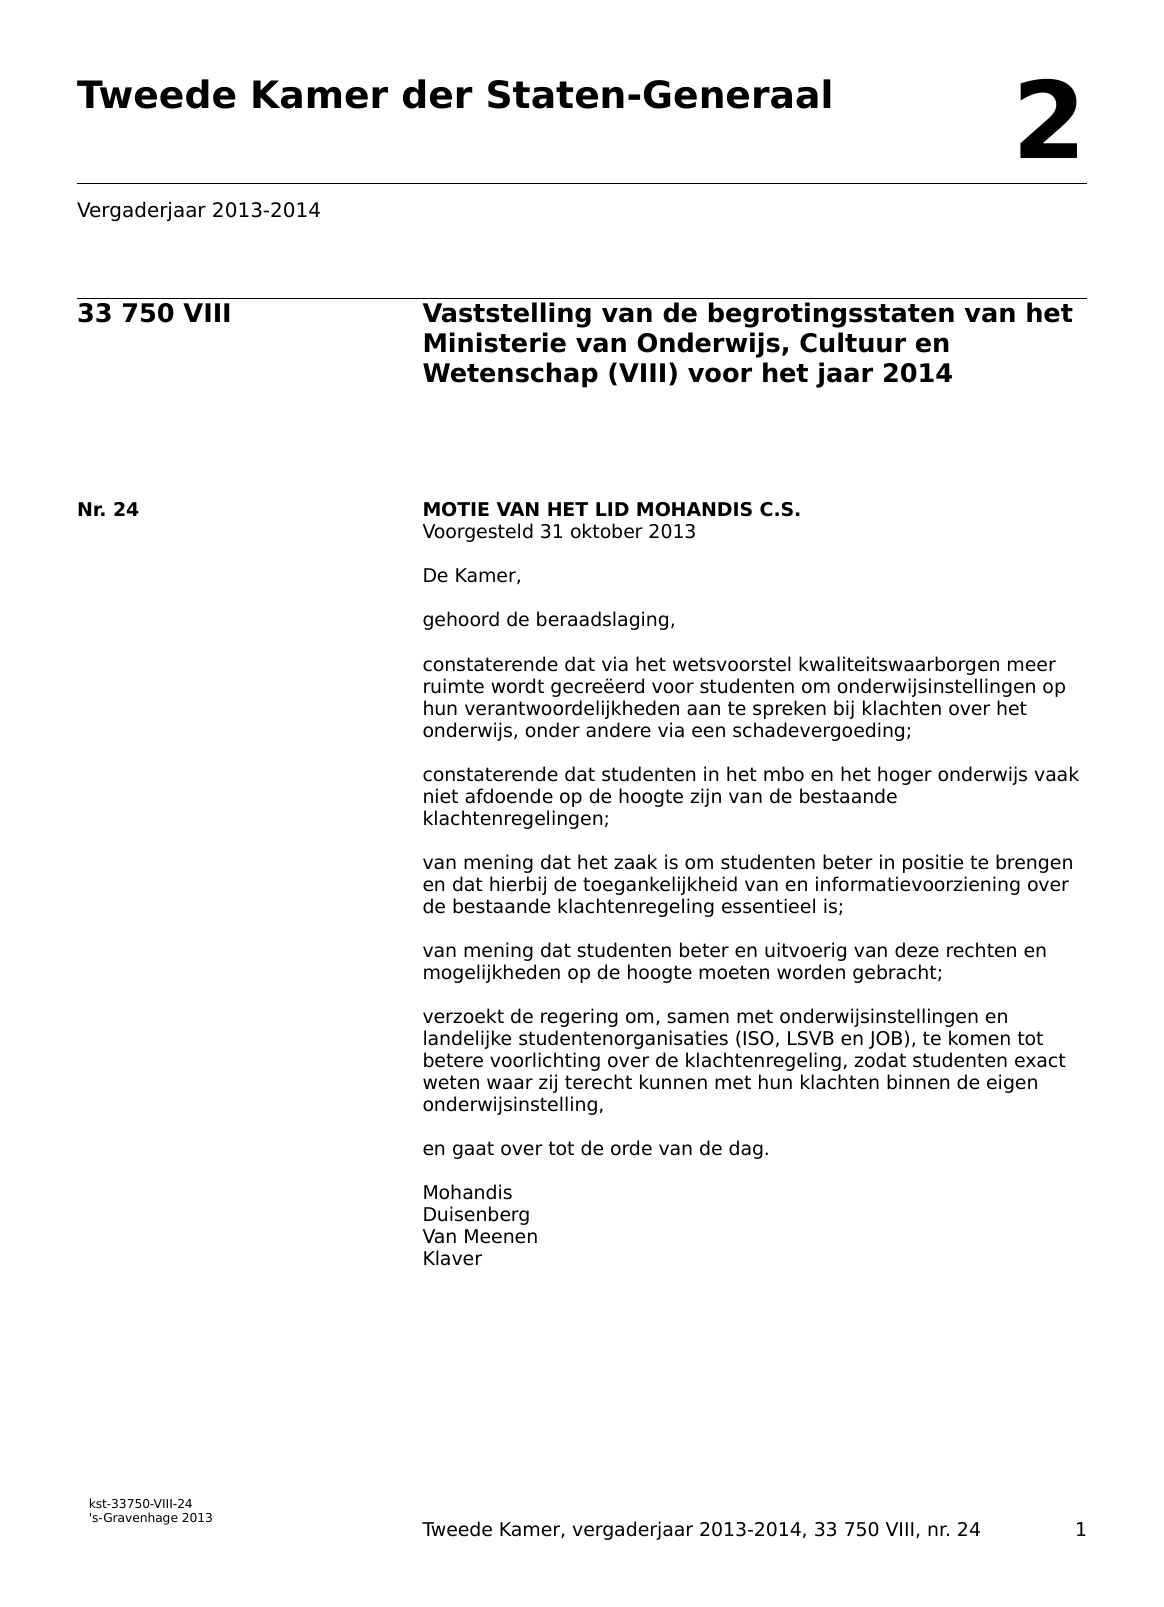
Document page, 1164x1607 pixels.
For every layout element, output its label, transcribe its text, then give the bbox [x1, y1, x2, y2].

text en gaat over tot de orde van de dag. [422, 1138, 1087, 1160]
text Klaver [422, 1248, 1087, 1270]
text Duisenberg [422, 1204, 1087, 1226]
text Voorgesteld 31 oktober 2013 [422, 521, 1087, 543]
subtitle 33 750 VIII Vaststelling van de begrotingsstaten van het Ministerie van Onderwijs, Cultuur en Wetenschap (VIII) voor het jaar 2014 [77, 299, 1087, 388]
table_header 2 [886, 59, 1087, 183]
text van mening dat studenten beter en uitvoerig van deze rechten en mogelijkheden op de hoogte moeten worden gebracht; [422, 940, 1087, 984]
text constaterende dat via het wetsvoorstel kwaliteitswaarborgen meer ruimte wordt gecreëerd voor studenten om onderwijsinstellingen op hun verantwoordelijkheden aan te spreken bij klachten over het onderwijs, onder andere via een schadevergoeding; [422, 653, 1087, 741]
text Mohandis [422, 1182, 1087, 1204]
text Van Meenen [422, 1226, 1087, 1248]
text 's-Gravenhage 2013 [88, 1511, 323, 1525]
text kst-33750-VIII-24 [88, 1497, 323, 1511]
text constaterende dat studenten in het mbo en het hoger onderwijs vaak niet afdoende op de hoogte zijn van de bestaande klachtenregelingen; [422, 764, 1087, 829]
table_header Tweede Kamer der Staten-Generaal [77, 59, 886, 183]
table_cell Vergaderjaar 2013-2014 [77, 184, 1087, 298]
text van mening dat het zaak is om studenten beter in positie te brengen en dat hierbij de toegankelijkheid van en informatievoorziening over de bestaande klachtenregeling essentieel is; [422, 852, 1087, 918]
text verzoekt de regering om, samen met onderwijsinstellingen en landelijke studentenorganisaties (ISO, LSVB en JOB), te komen tot betere voorlichting over de klachtenregeling, zodat studenten exact weten waar zij terecht kunnen met hun klachten binnen de eigen onderwijsinstelling, [422, 1006, 1087, 1116]
text gehoord de beraadslaging, [422, 609, 1087, 631]
subtitle Nr. 24 MOTIE VAN HET LID MOHANDIS C.S. [77, 499, 1087, 521]
text De Kamer, [422, 565, 1087, 587]
